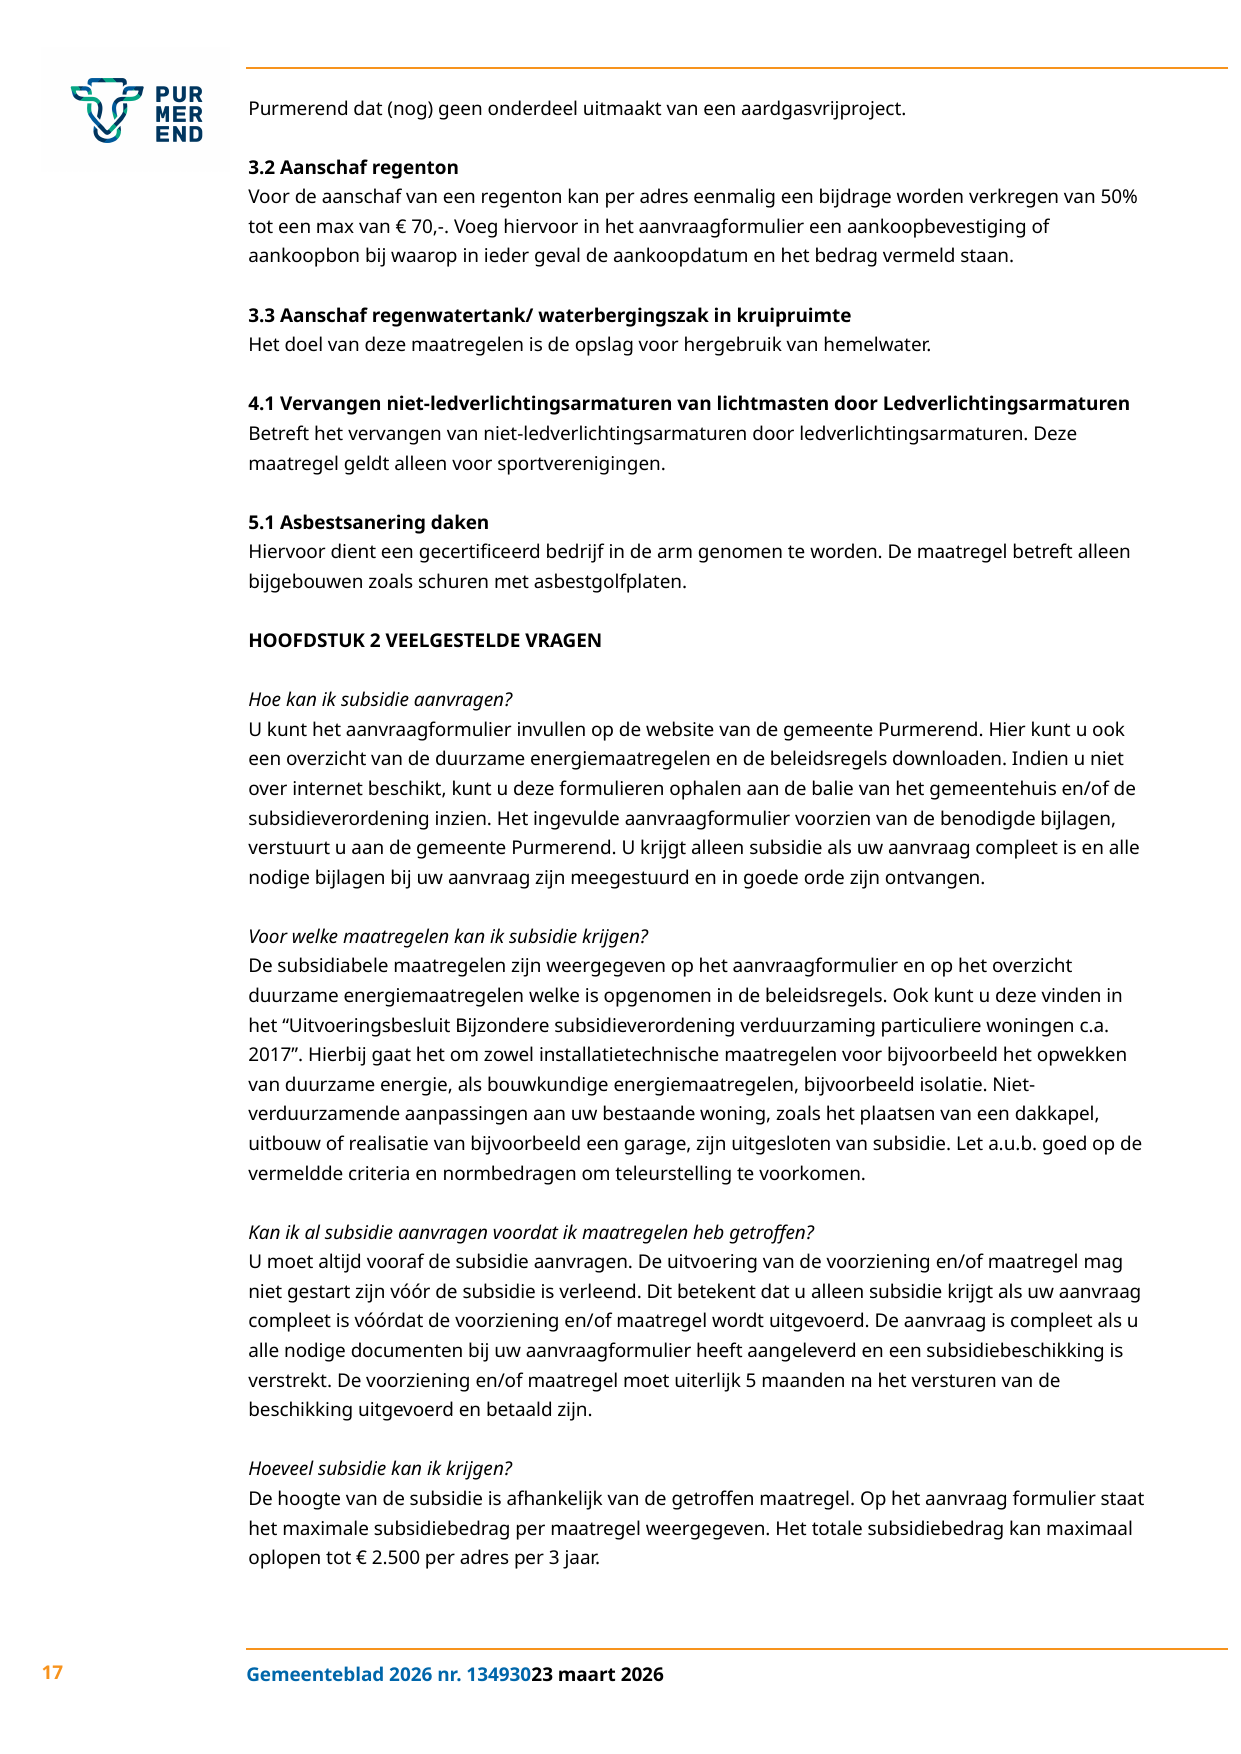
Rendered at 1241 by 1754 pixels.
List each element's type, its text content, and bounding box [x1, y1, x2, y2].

text 3.2 Aanschaf regenton [248, 154, 1152, 180]
text Kan ik al subsidie aanvragen voordat ik maatregelen heb getroffen? [248, 1219, 1152, 1245]
text Hoeveel subsidie kan ik krijgen? [248, 1456, 1152, 1481]
text Voor welke maatregelen kan ik subsidie krijgen? [248, 923, 1152, 949]
text U moet altijd vooraf de subsidie aanvragen. De uitvoering van de voorziening en/of maatregel mag niet gestart zijn vóór de subsidie is verleend. Dit betekent dat u alleen subsidie krijgt als uw aanvraag compleet is vóórdat de voorziening en/of maatregel wordt uitgevoerd. De aanvraag is compleet als u alle nodige documenten bij uw aanvraagformulier heeft aangeleverd en een subsidiebeschikking is verstrekt. De voorziening en/of maatregel moet uiterlijk 5 maanden na het versturen van de beschikking uitgevoerd en betaald zijn. [248, 1248, 1152, 1422]
text Het doel van deze maatregelen is de opslag voor hergebruik van hemelwater. [248, 331, 1152, 357]
text Betreft het vervangen van niet-ledverlichtingsarmaturen door ledverlichtingsarmaturen. Deze maatregel geldt alleen voor sportverenigingen. [248, 420, 1152, 476]
text 3.3 Aanschaf regenwatertank/ waterbergingszak in kruipruimte [248, 302, 1152, 328]
text De subsidiabele maatregelen zijn weergegeven op het aanvraagformulier en op het overzicht duurzame energiemaatregelen welke is opgenomen in de beleidsregels. Ook kunt u deze vinden in het “Uitvoeringsbesluit Bijzondere subsidieverordening verduurzaming particuliere woningen c.a. 2017”. Hierbij gaat het om zowel installatietechnische maatregelen voor bijvoorbeeld het opwekken van duurzame energie, als bouwkundige energiemaatregelen, bijvoorbeeld isolatie. Niet-verduurzamende aanpassingen aan uw bestaande woning, zoals het plaatsen van een dakkapel, uitbouw of realisatie van bijvoorbeeld een garage, zijn uitgesloten van subsidie. Let a.u.b. goed op de vermeldde criteria en normbedragen om teleurstelling te voorkomen. [248, 953, 1152, 1186]
text Purmerend dat (nog) geen onderdeel uitmaakt van een aardgasvrijproject. [248, 95, 1152, 121]
text 4.1 Vervangen niet-ledverlichtingsarmaturen van lichtmasten door Ledverlichtingsarmaturen [248, 391, 1152, 416]
text Voor de aanschaf van een regenton kan per adres eenmalig een bijdrage worden verkregen van 50% tot een max van € 70,-. Voeg hiervoor in het aanvraagformulier een aankoopbevestiging of aankoopbon bij waarop in ieder geval de aankoopdatum en het bedrag vermeld staan. [248, 183, 1152, 268]
text HOOFDSTUK 2 VEELGESTELDE VRAGEN [248, 627, 1152, 653]
text De hoogte van de subsidie is afhankelijk van de getroffen maatregel. Op het aanvraag formulier staat het maximale subsidiebedrag per maatregel weergegeven. Het totale subsidiebedrag kan maximaal oplopen tot € 2.500 per adres per 3 jaar. [248, 1485, 1152, 1570]
text U kunt het aanvraagformulier invullen op de website van de gemeente Purmerend. Hier kunt u ook een overzicht van de duurzame energiemaatregelen en de beleidsregels downloaden. Indien u niet over internet beschikt, kunt u deze formulieren ophalen aan de balie van het gemeentehuis en/of de subsidieverordening inzien. Het ingevulde aanvraagformulier voorzien van de benodigde bijlagen, verstuurt u aan de gemeente Purmerend. U krijgt alleen subsidie als uw aanvraag compleet is en alle nodige bijlagen bij uw aanvraag zijn meegestuurd en in goede orde zijn ontvangen. [248, 716, 1152, 890]
text Hoe kan ik subsidie aanvragen? [248, 686, 1152, 712]
text Hiervoor dient een gecertificeerd bedrijf in de arm genomen te worden. De maatregel betreft alleen bijgebouwen zoals schuren met asbestgolfplaten. [248, 538, 1152, 594]
picture [41, 47, 231, 172]
text 5.1 Asbestsanering daken [248, 509, 1152, 535]
